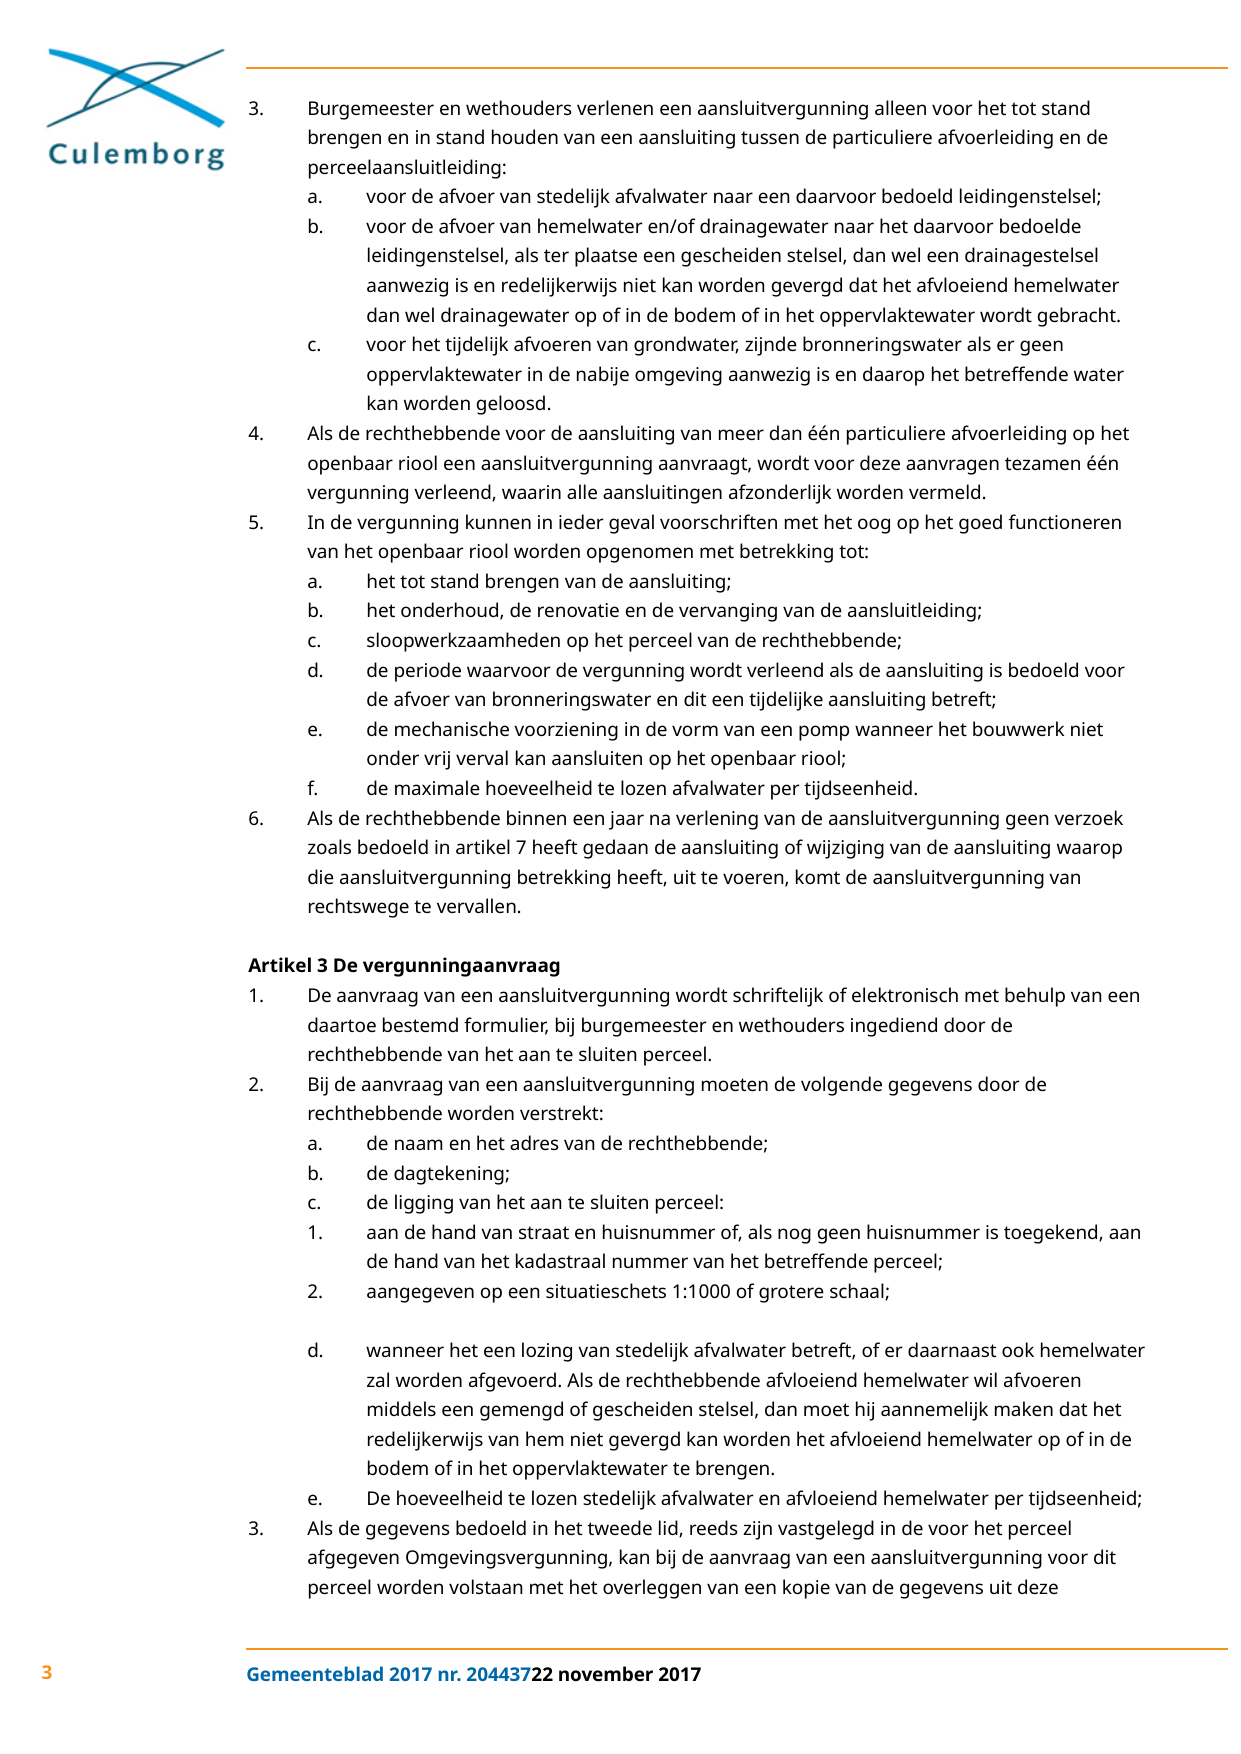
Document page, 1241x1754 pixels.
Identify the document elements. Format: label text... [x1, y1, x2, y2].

picture [41, 47, 231, 172]
list de mechanische voorziening in de vorm van een pomp wanneer het bouwwerk niet onder vrij verval kan aansluiten op het openbaar riool; [307, 716, 1152, 771]
list de dagtekening; [307, 1160, 1152, 1186]
text Artikel 3 De vergunningaanvraag [248, 953, 1152, 978]
list sloopwerkzaamheden op het perceel van de rechthebbende; [307, 627, 1152, 653]
list wanneer het een lozing van stedelijk afvalwater betreft, of er daarnaast ook hemelwater zal worden afgevoerd. Als de rechthebbende afvloeiend hemelwater wil afvoeren middels een gemengd of gescheiden stelsel, dan moet hij aannemelijk maken dat het redelijkerwijs van hem niet gevergd kan worden het afvloeiend hemelwater op of in de bodem of in het oppervlaktewater te brengen. [307, 1337, 1152, 1481]
list Bij de aanvraag van een aansluitvergunning moeten de volgende gegevens door de rechthebbende worden verstrekt: [248, 1071, 1152, 1126]
list de maximale hoeveelheid te lozen afvalwater per tijdseenheid. [307, 775, 1152, 801]
list De aanvraag van een aansluitvergunning wordt schriftelijk of elektronisch met behulp van een daartoe bestemd formulier, bij burgemeester en wethouders ingediend door de rechthebbende van het aan te sluiten perceel. [248, 982, 1152, 1067]
list het onderhoud, de renovatie en de vervanging van de aansluitleiding; [307, 598, 1152, 623]
list Als de gegevens bedoeld in het tweede lid, reeds zijn vastgelegd in de voor het perceel afgegeven Omgevingsvergunning, kan bij de aanvraag van een aansluitvergunning voor dit perceel worden volstaan met het overleggen van een kopie van de gegevens uit deze [248, 1515, 1152, 1600]
list Burgemeester en wethouders verlenen een aansluitvergunning alleen voor het tot stand brengen en in stand houden van een aansluiting tussen de particuliere afvoerleiding en de perceelaansluitleiding: [248, 95, 1152, 180]
list De hoeveelheid te lozen stedelijk afvalwater en afvloeiend hemelwater per tijdseenheid; [307, 1485, 1152, 1511]
list Als de rechthebbende voor de aansluiting van meer dan één particuliere afvoerleiding op het openbaar riool een aansluitvergunning aanvraagt, wordt voor deze aanvragen tezamen één vergunning verleend, waarin alle aansluitingen afzonderlijk worden vermeld. [248, 420, 1152, 505]
list voor de afvoer van hemelwater en/of drainagewater naar het daarvoor bedoelde leidingenstelsel, als ter plaatse een gescheiden stelsel, dan wel een drainagestelsel aanwezig is en redelijkerwijs niet kan worden gevergd dat het afvloeiend hemelwater dan wel drainagewater op of in de bodem of in het oppervlaktewater wordt gebracht. [307, 213, 1152, 328]
list aan de hand van straat en huisnummer of, als nog geen huisnummer is toegekend, aan de hand van het kadastraal nummer van het betreffende perceel; [307, 1219, 1152, 1274]
list de ligging van het aan te sluiten perceel: [307, 1189, 1152, 1215]
list de periode waarvoor de vergunning wordt verleend als de aansluiting is bedoeld voor de afvoer van bronneringswater en dit een tijdelijke aansluiting betreft; [307, 657, 1152, 712]
list het tot stand brengen van de aansluiting; [307, 568, 1152, 594]
list voor het tijdelijk afvoeren van grondwater, zijnde bronneringswater als er geen oppervlaktewater in de nabije omgeving aanwezig is en daarop het betreffende water kan worden geloosd. [307, 331, 1152, 416]
list voor de afvoer van stedelijk afvalwater naar een daarvoor bedoeld leidingenstelsel; [307, 183, 1152, 209]
list In de vergunning kunnen in ieder geval voorschriften met het oog op het goed functioneren van het openbaar riool worden opgenomen met betrekking tot: [248, 509, 1152, 564]
list aangegeven op een situatieschets 1:1000 of grotere schaal; [307, 1278, 1152, 1304]
list de naam en het adres van de rechthebbende; [307, 1130, 1152, 1156]
list Als de rechthebbende binnen een jaar na verlening van de aansluitvergunning geen verzoek zoals bedoeld in artikel 7 heeft gedaan de aansluiting of wijziging van de aansluiting waarop die aansluitvergunning betrekking heeft, uit te voeren, komt de aansluitvergunning van rechtswege te vervallen. [248, 805, 1152, 919]
